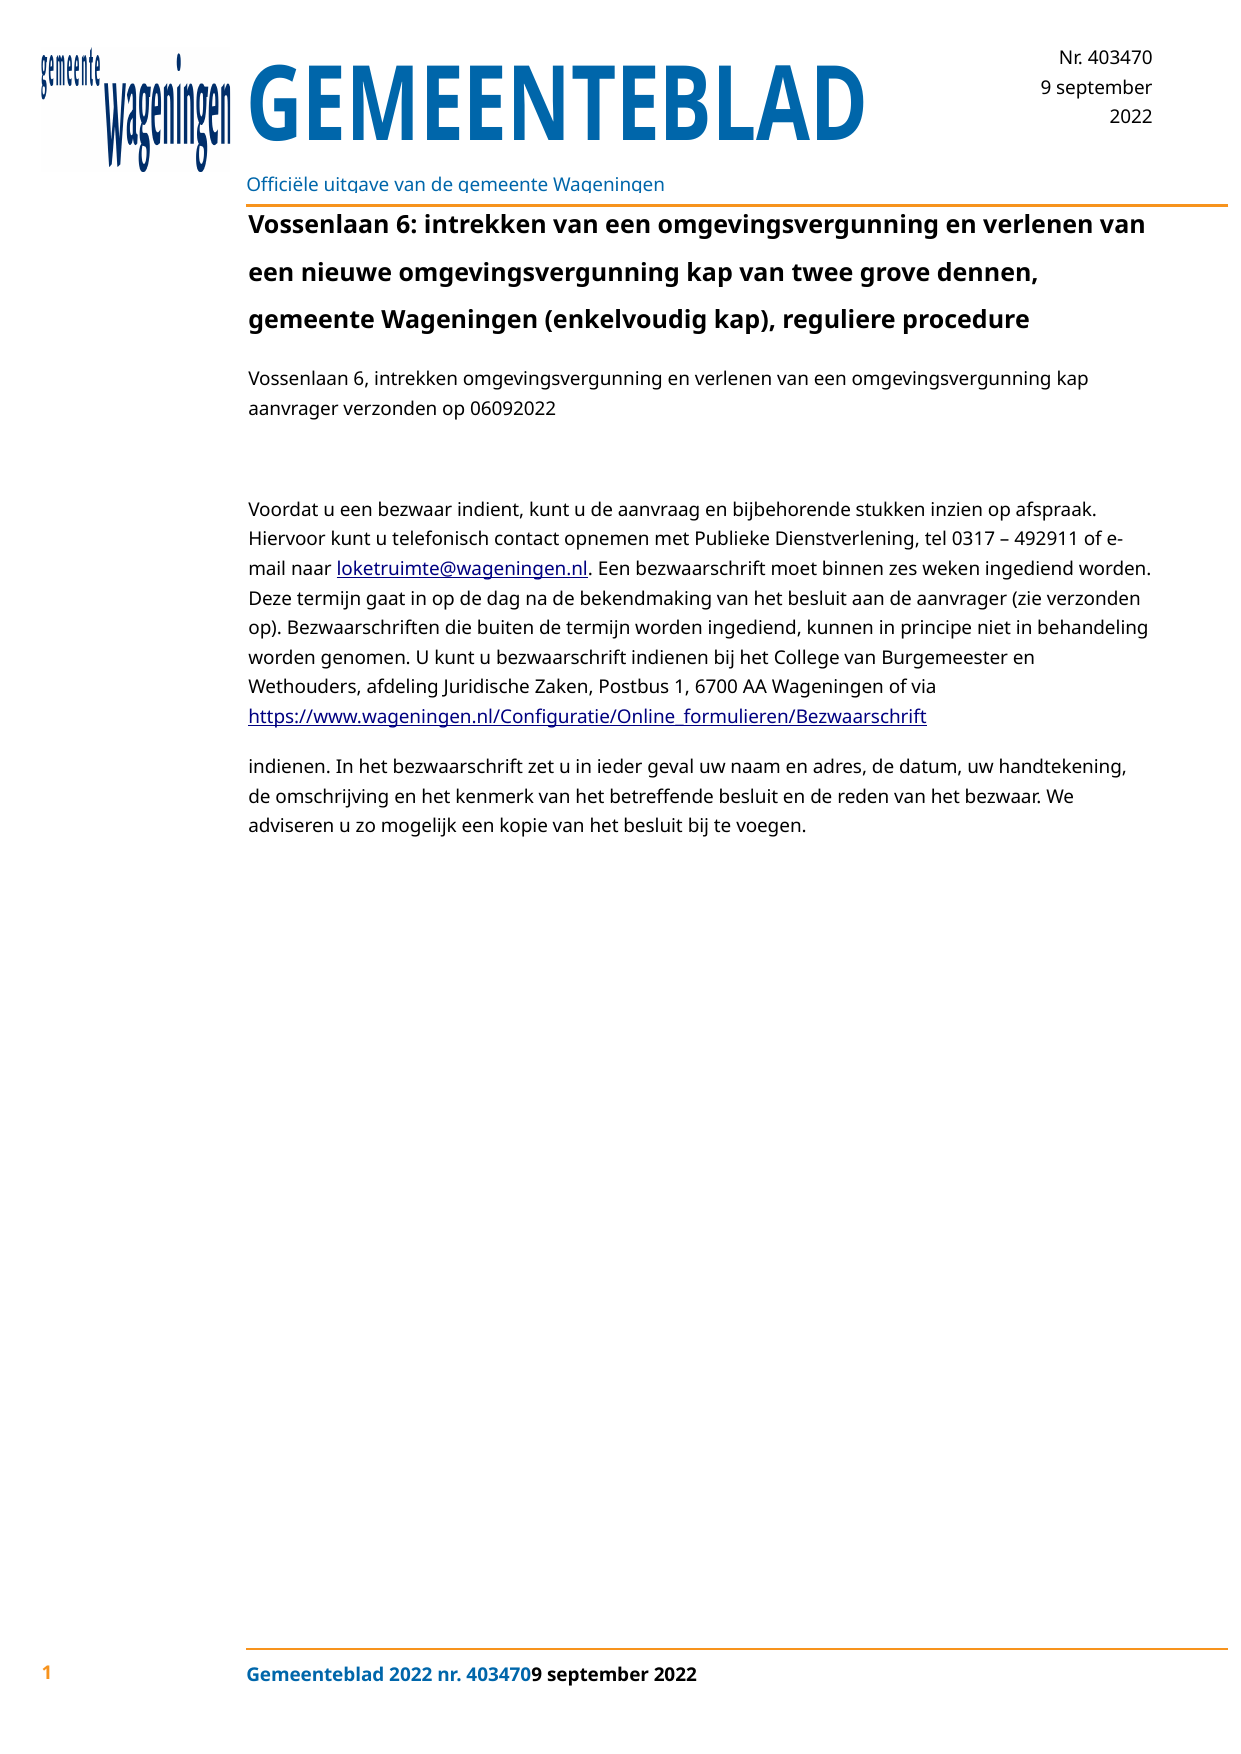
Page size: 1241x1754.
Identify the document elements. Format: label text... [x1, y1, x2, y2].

text indienen. In het bezwaarschrift zet u in ieder geval uw naam en adres, de datum, uw handtekening, de omschrijving en het kenmerk van het betreffende besluit en de reden van het bezwaar. We adviseren u zo mogelijk een kopie van het besluit bij te voegen. [248, 753, 1152, 838]
text Vossenlaan 6: intrekken van een omgevingsvergunning en verlenen van een nieuwe omgevingsvergunning kap van twee grove dennen, gemeente Wageningen (enkelvoudig kap), reguliere procedure [248, 207, 1152, 336]
text Voordat u een bezwaar indient, kunt u de aanvraag en bijbehorende stukken inzien op afspraak. Hiervoor kunt u telefonisch contact opnemen met Publieke Dienstverlening, tel 0317 – 492911 of e-mail naar loketruimte@wageningen.nl. Een bezwaarschrift moet binnen zes weken ingediend worden. Deze termijn gaat in op de dag na de bekendmaking van het besluit aan de aanvrager (zie verzonden op). Bezwaarschriften die buiten de termijn worden ingediend, kunnen in principe niet in behandeling worden genomen. U kunt u bezwaarschrift indienen bij het College van Burgemeester en Wethouders, afdeling Juridische Zaken, Postbus 1, 6700 AA Wageningen of via https://www.wageningen.nl/Configuratie/Online_formulieren/Bezwaarschrift [248, 496, 1152, 729]
text Vossenlaan 6, intrekken omgevingsvergunning en verlenen van een omgevingsvergunning kap aanvrager verzonden op 06092022 [248, 366, 1152, 421]
picture [41, 47, 231, 172]
